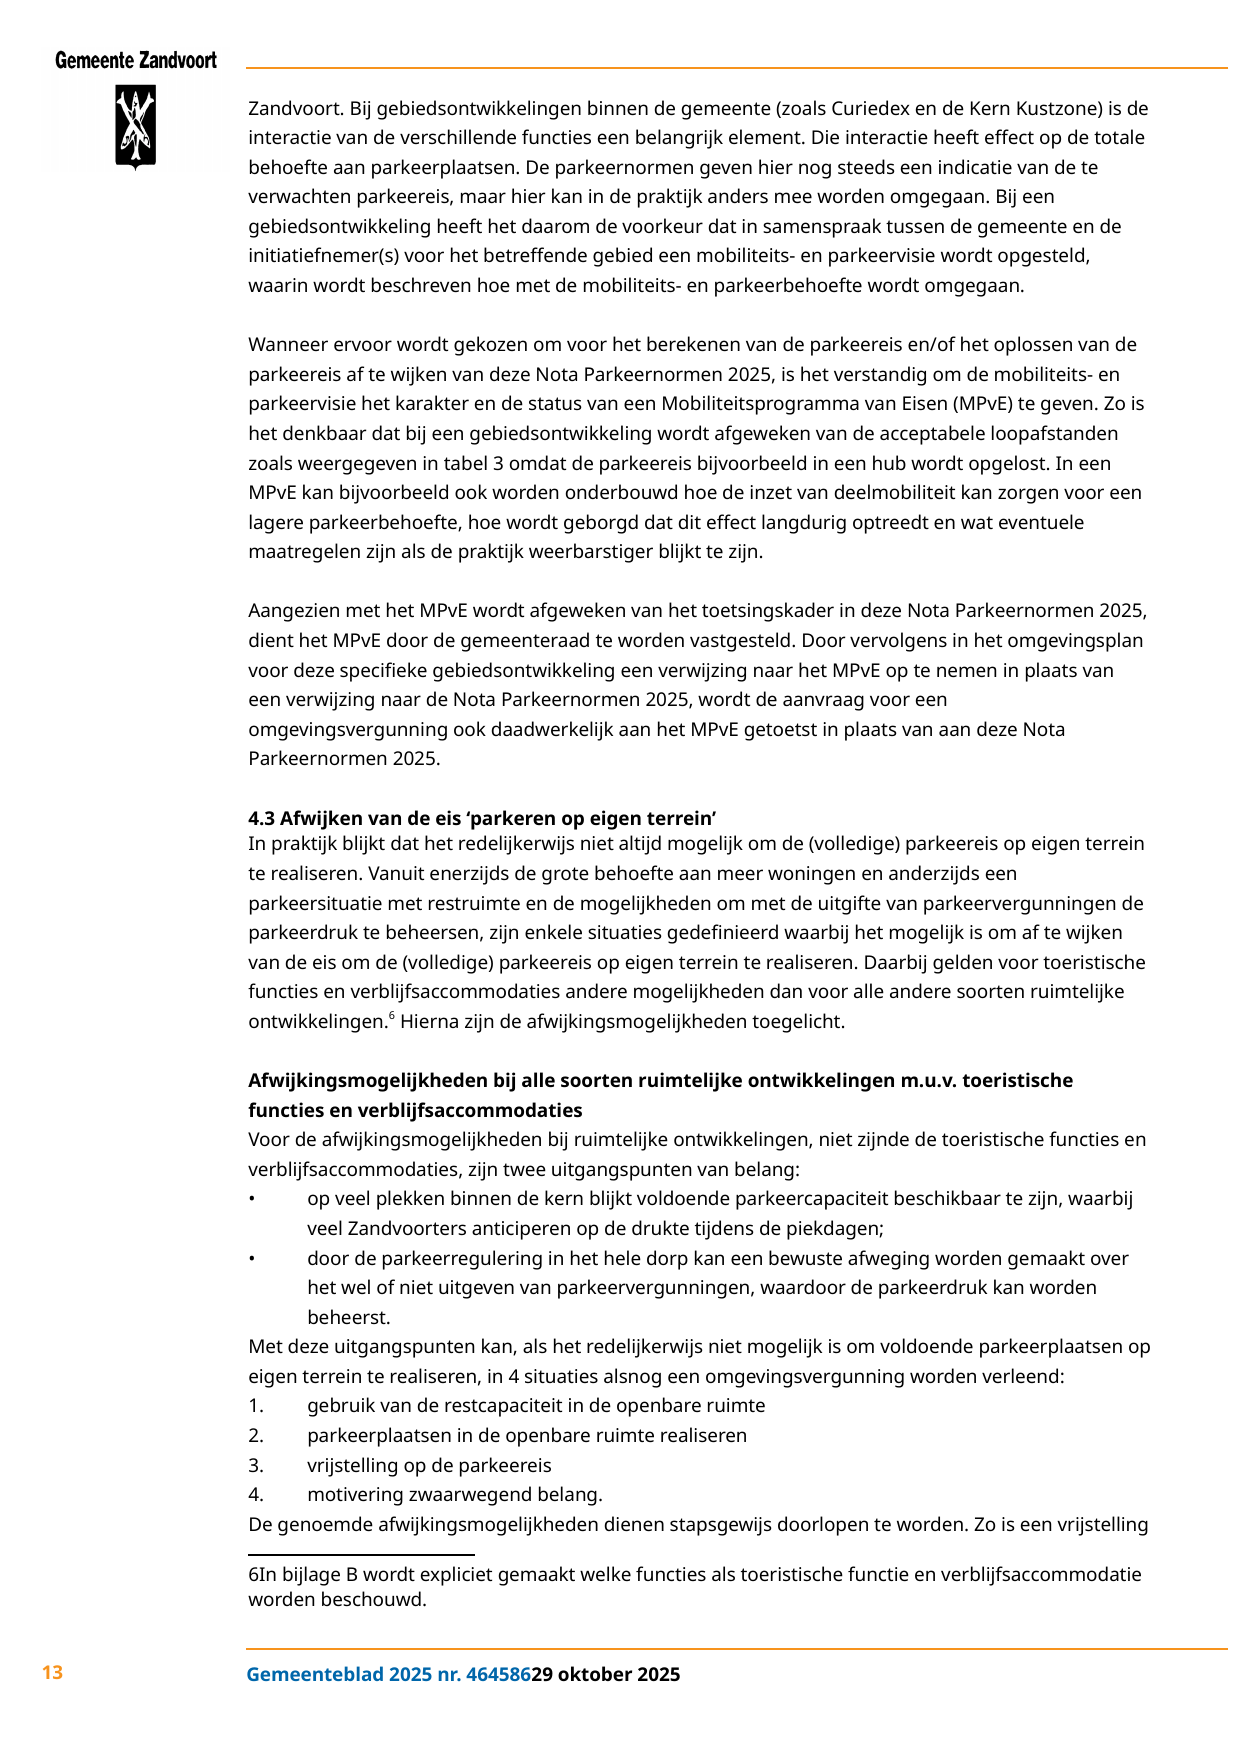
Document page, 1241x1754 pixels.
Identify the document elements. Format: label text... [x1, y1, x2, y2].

text In bijlage B wordt expliciet gemaakt welke functies als toeristische functie en verblijfsaccommodatie worden beschouwd. [248, 1561, 1152, 1612]
picture [41, 47, 231, 172]
text Zandvoort. Bij gebiedsontwikkelingen binnen de gemeente (zoals Curiedex en de Kern Kustzone) is de interactie van de verschillende functies een belangrijk element. Die interactie heeft effect op de totale behoefte aan parkeerplaatsen. De parkeernormen geven hier nog steeds een indicatie van de te verwachten parkeereis, maar hier kan in de praktijk anders mee worden omgegaan. Bij een gebiedsontwikkeling heeft het daarom de voorkeur dat in samenspraak tussen de gemeente en de initiatiefnemer(s) voor het betreffende gebied een mobiliteits- en parkeervisie wordt opgesteld, waarin wordt beschreven hoe met de mobiliteits- en parkeerbehoefte wordt omgegaan. [248, 95, 1152, 298]
text Wanneer ervoor wordt gekozen om voor het berekenen van de parkeereis en/of het oplossen van de parkeereis af te wijken van deze Nota Parkeernormen 2025, is het verstandig om de mobiliteits- en parkeervisie het karakter en de status van een Mobiliteitsprogramma van Eisen (MPvE) te geven. Zo is het denkbaar dat bij een gebiedsontwikkeling wordt afgeweken van de acceptabele loopafstanden zoals weergegeven in tabel 3 omdat de parkeereis bijvoorbeeld in een hub wordt opgelost. In een MPvE kan bijvoorbeeld ook worden onderbouwd hoe de inzet van deelmobiliteit kan zorgen voor een lagere parkeerbehoefte, hoe wordt geborgd dat dit effect langdurig optreedt en wat eventuele maatregelen zijn als de praktijk weerbarstiger blijkt te zijn. [248, 331, 1152, 564]
text Voor de afwijkingsmogelijkheden bij ruimtelijke ontwikkelingen, niet zijnde de toeristische functies en verblijfsaccommodaties, zijn twee uitgangspunten van belang: [248, 1126, 1152, 1182]
list door de parkeerregulering in het hele dorp kan een bewuste afweging worden gemaakt over het wel of niet uitgeven van parkeervergunningen, waardoor de parkeerdruk kan worden beheerst. [248, 1245, 1152, 1329]
list op veel plekken binnen de kern blijkt voldoende parkeercapaciteit beschikbaar te zijn, waarbij veel Zandvoorters anticiperen op de drukte tijdens de piekdagen; [248, 1186, 1152, 1241]
list parkeerplaatsen in de openbare ruimte realiseren [248, 1422, 1152, 1448]
text Met deze uitgangspunten kan, als het redelijkerwijs niet mogelijk is om voldoende parkeerplaatsen op eigen terrein te realiseren, in 4 situaties alsnog een omgevingsvergunning worden verleend: [248, 1333, 1152, 1389]
text Afwijkingsmogelijkheden bij alle soorten ruimtelijke ontwikkelingen m.u.v. toeristische functies en verblijfsaccommodaties [248, 1067, 1152, 1122]
text Aangezien met het MPvE wordt afgeweken van het toetsingskader in deze Nota Parkeernormen 2025, dient het MPvE door de gemeenteraad te worden vastgesteld. Door vervolgens in het omgevingsplan voor deze specifieke gebiedsontwikkeling een verwijzing naar het MPvE op te nemen in plaats van een verwijzing naar de Nota Parkeernormen 2025, wordt de aanvraag voor een omgevingsvergunning ook daadwerkelijk aan het MPvE getoetst in plaats van aan deze Nota Parkeernormen 2025. [248, 598, 1152, 771]
text In praktijk blijkt dat het redelijkerwijs niet altijd mogelijk om de (volledige) parkeereis op eigen terrein te realiseren. Vanuit enerzijds de grote behoefte aan meer woningen en anderzijds een parkeersituatie met restruimte en de mogelijkheden om met de uitgifte van parkeervergunningen de parkeerdruk te beheersen, zijn enkele situaties gedefinieerd waarbij het mogelijk is om af te wijken van de eis om de (volledige) parkeereis op eigen terrein te realiseren. Daarbij gelden voor toeristische functies en verblijfsaccommodaties andere mogelijkheden dan voor alle andere soorten ruimtelijke ontwikkelingen. Hierna zijn de afwijkingsmogelijkheden toegelicht. [248, 831, 1152, 1034]
list motivering zwaarwegend belang. [248, 1481, 1152, 1507]
text De genoemde afwijkingsmogelijkheden dienen stapsgewijs doorlopen te worden. Zo is een vrijstelling [248, 1511, 1152, 1537]
text 4.3 Afwijken van de eis ‘parkeren op eigen terrein’ [248, 805, 1152, 831]
list gebruik van de restcapaciteit in de openbare ruimte [248, 1393, 1152, 1418]
list vrijstelling op de parkeereis [248, 1452, 1152, 1477]
